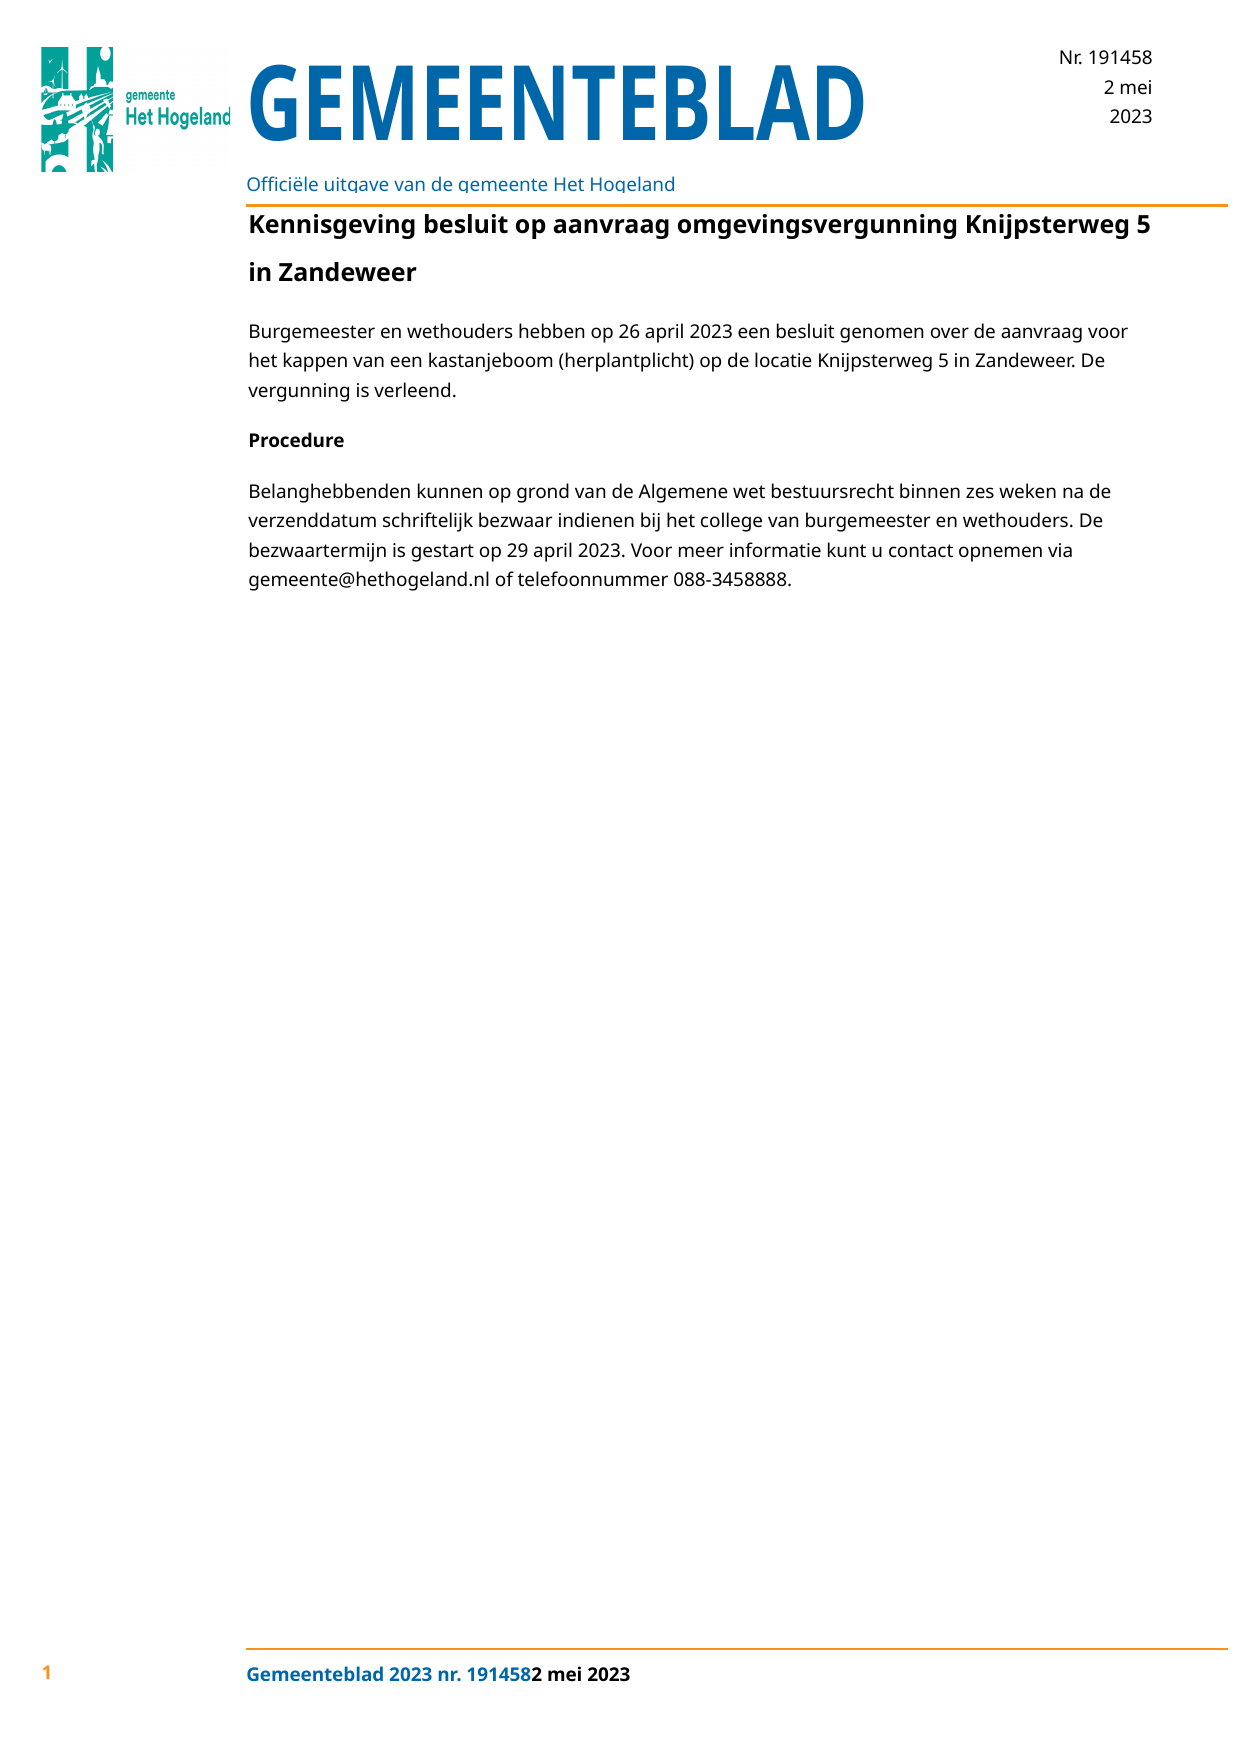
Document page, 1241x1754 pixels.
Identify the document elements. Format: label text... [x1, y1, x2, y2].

text Burgemeester en wethouders hebben op 26 april 2023 een besluit genomen over de aanvraag voor het kappen van een kastanjeboom (herplantplicht) op de locatie Knijpsterweg 5 in Zandeweer. De vergunning is verleend. [248, 318, 1152, 403]
text Procedure [248, 427, 1152, 453]
text Kennisgeving besluit op aanvraag omgevingsvergunning Knijpsterweg 5 in Zandeweer [248, 207, 1152, 288]
text Belanghebbenden kunnen op grond van de Algemene wet bestuursrecht binnen zes weken na de verzenddatum schriftelijk bezwaar indienen bij het college van burgemeester en wethouders. De bezwaartermijn is gestart op 29 april 2023. Voor meer informatie kunt u contact opnemen via gemeente@hethogeland.nl of telefoonnummer 088-3458888. [248, 478, 1152, 592]
picture [41, 47, 231, 172]
